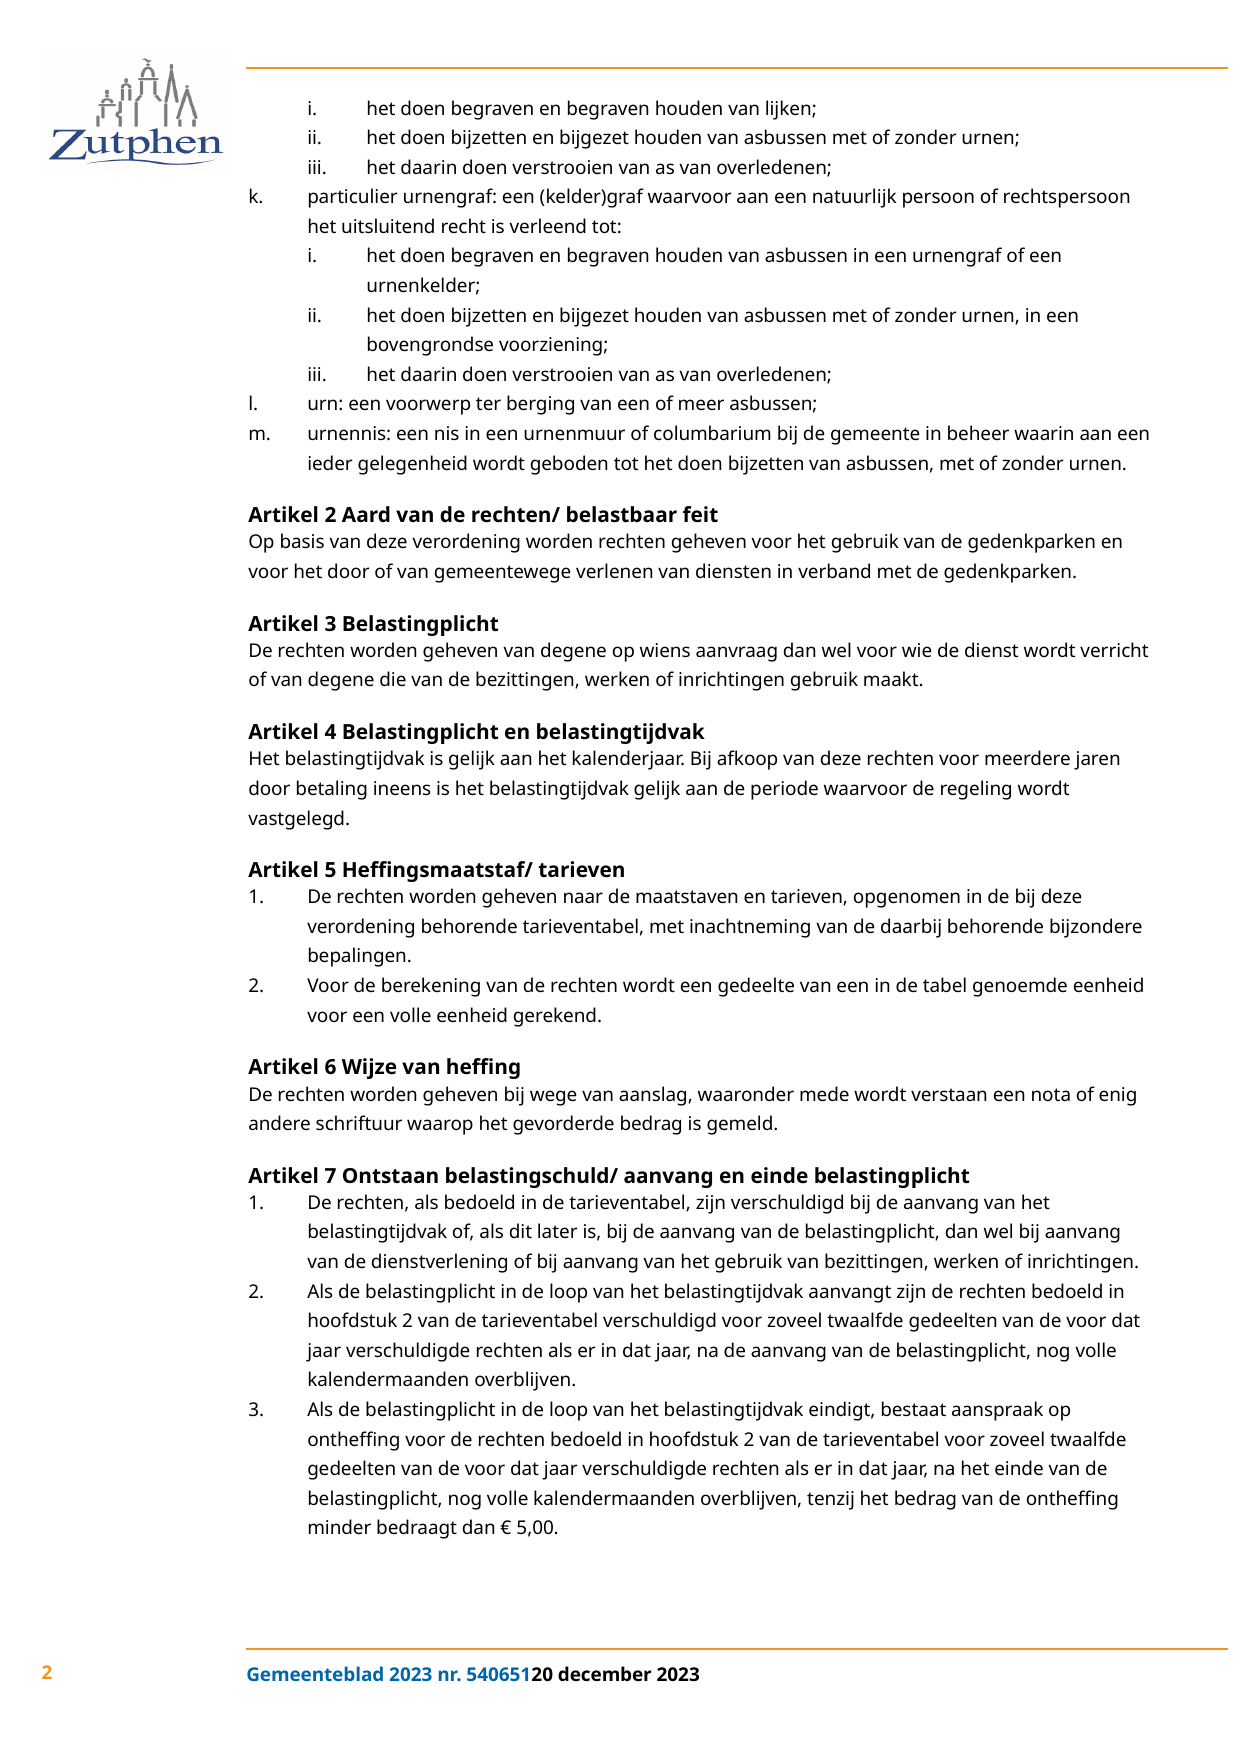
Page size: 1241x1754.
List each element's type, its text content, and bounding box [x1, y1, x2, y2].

text Het belastingtijdvak is gelijk aan het kalenderjaar. Bij afkoop van deze rechten voor meerdere jaren door betaling ineens is het belastingtijdvak gelijk aan de periode waarvoor de regeling wordt vastgelegd. [248, 746, 1152, 830]
list het doen begraven en begraven houden van asbussen in een urnengraf of een urnenkelder; [307, 243, 1152, 298]
text Artikel 5 Heffingsmaatstaf/ tarieven [248, 855, 1152, 883]
text Artikel 6 Wijze van heffing [248, 1052, 1152, 1081]
list Als de belastingplicht in de loop van het belastingtijdvak aanvangt zijn de rechten bedoeld in hoofdstuk 2 van de tarieventabel verschuldigd voor zoveel twaalfde gedeelten van de voor dat jaar verschuldigde rechten als er in dat jaar, na de aanvang van de belastingplicht, nog volle kalendermaanden overblijven. [248, 1278, 1152, 1392]
list De rechten, als bedoeld in de tarieventabel, zijn verschuldigd bij de aanvang van het belastingtijdvak of, als dit later is, bij de aanvang van de belastingplicht, dan wel bij aanvang van de dienstverlening of bij aanvang van het gebruik van bezittingen, werken of inrichtingen. [248, 1189, 1152, 1274]
list het doen bijzetten en bijgezet houden van asbussen met of zonder urnen; [307, 124, 1152, 150]
list urnennis: een nis in een urnenmuur of columbarium bij de gemeente in beheer waarin aan een ieder gelegenheid wordt geboden tot het doen bijzetten van asbussen, met of zonder urnen. [248, 420, 1152, 476]
text De rechten worden geheven van degene op wiens aanvraag dan wel voor wie de dienst wordt verricht of van degene die van de bezittingen, werken of inrichtingen gebruik maakt. [248, 637, 1152, 692]
text Artikel 4 Belastingplicht en belastingtijdvak [248, 717, 1152, 746]
list Voor de berekening van de rechten wordt een gedeelte van een in de tabel genoemde eenheid voor een volle eenheid gerekend. [248, 972, 1152, 1028]
list urn: een voorwerp ter berging van een of meer asbussen; [248, 391, 1152, 416]
list het daarin doen verstrooien van as van overledenen; [307, 154, 1152, 180]
text Artikel 2 Aard van de rechten/ belastbaar feit [248, 500, 1152, 529]
list het doen bijzetten en bijgezet houden van asbussen met of zonder urnen, in een bovengrondse voorziening; [307, 302, 1152, 357]
text Artikel 3 Belastingplicht [248, 609, 1152, 637]
list het doen begraven en begraven houden van lijken; [307, 95, 1152, 121]
list De rechten worden geheven naar de maatstaven en tarieven, opgenomen in de bij deze verordening behorende tarieventabel, met inachtneming van de daarbij behorende bijzondere bepalingen. [248, 883, 1152, 968]
text Artikel 7 Ontstaan belastingschuld/ aanvang en einde belastingplicht [248, 1161, 1152, 1189]
text Op basis van deze verordening worden rechten geheven voor het gebruik van de gedenkparken en voor het door of van gemeentewege verlenen van diensten in verband met de gedenkparken. [248, 529, 1152, 584]
list Als de belastingplicht in de loop van het belastingtijdvak eindigt, bestaat aanspraak op ontheffing voor de rechten bedoeld in hoofdstuk 2 van de tarieventabel voor zoveel twaalfde gedeelten van de voor dat jaar verschuldigde rechten als er in dat jaar, na het einde van de belastingplicht, nog volle kalendermaanden overblijven, tenzij het bedrag van de ontheffing minder bedraagt dan € 5,00. [248, 1396, 1152, 1540]
picture [41, 47, 231, 172]
text De rechten worden geheven bij wege van aanslag, waaronder mede wordt verstaan een nota of enig andere schriftuur waarop het gevorderde bedrag is gemeld. [248, 1081, 1152, 1136]
list particulier urnengraf: een (kelder)graf waarvoor aan een natuurlijk persoon of rechtspersoon het uitsluitend recht is verleend tot: [248, 183, 1152, 239]
list het daarin doen verstrooien van as van overledenen; [307, 361, 1152, 387]
